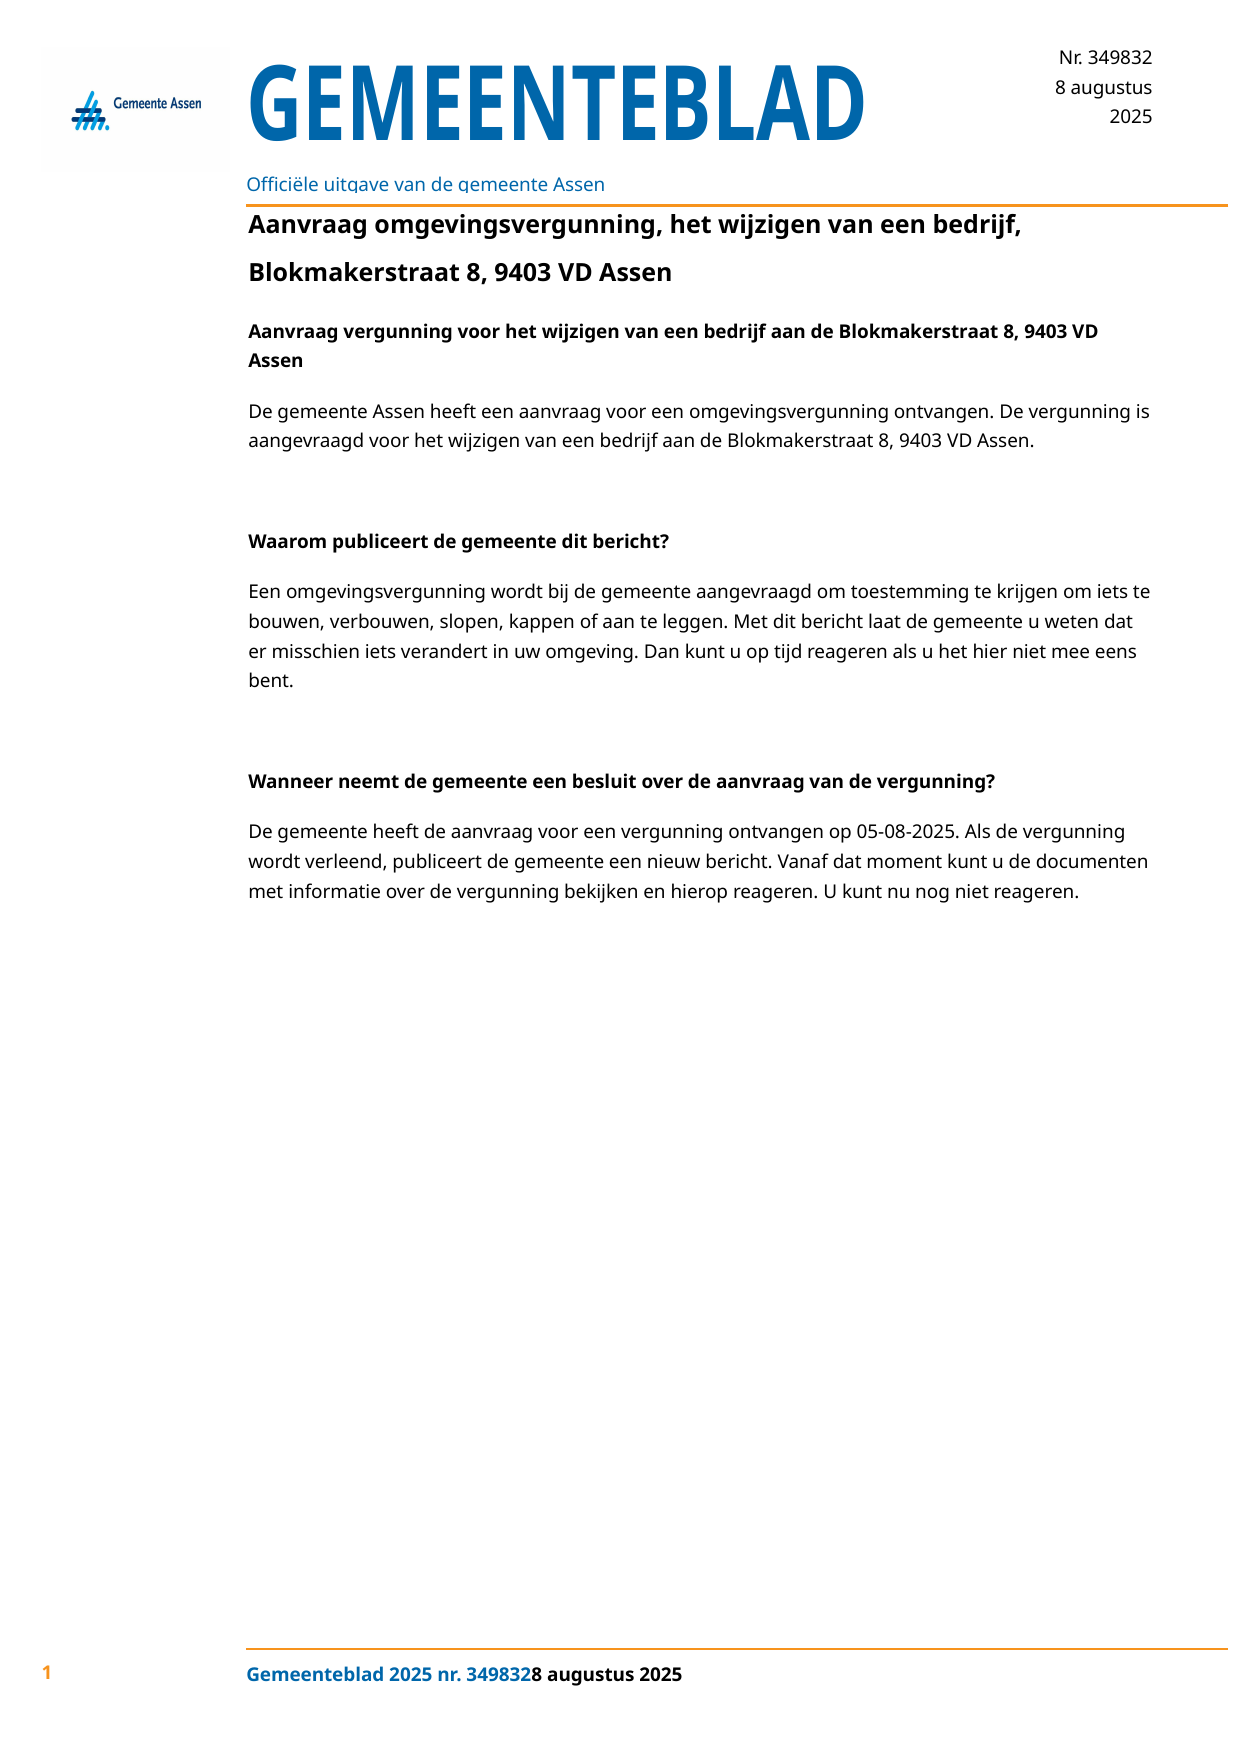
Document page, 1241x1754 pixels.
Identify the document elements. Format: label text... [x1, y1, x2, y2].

picture [41, 47, 231, 172]
text Aanvraag vergunning voor het wijzigen van een bedrijf aan de Blokmakerstraat 8, 9403 VD Assen [248, 318, 1152, 373]
text De gemeente heeft de aanvraag voor een vergunning ontvangen op 05-08-2025. Als de vergunning wordt verleend, publiceert de gemeente een nieuw bericht. Vanaf dat moment kunt u de documenten met informatie over de vergunning bekijken en hierop reageren. U kunt nu nog niet reageren. [248, 819, 1152, 904]
text Wanneer neemt de gemeente een besluit over de aanvraag van de vergunning? [248, 768, 1152, 794]
text Een omgevingsvergunning wordt bij de gemeente aangevraagd om toestemming te krijgen om iets te bouwen, verbouwen, slopen, kappen of aan te leggen. Met dit bericht laat de gemeente u weten dat er misschien iets verandert in uw omgeving. Dan kunt u op tijd reageren als u het hier niet mee eens bent. [248, 579, 1152, 693]
text De gemeente Assen heeft een aanvraag voor een omgevingsvergunning ontvangen. De vergunning is aangevraagd voor het wijzigen van een bedrijf aan de Blokmakerstraat 8, 9403 VD Assen. [248, 398, 1152, 453]
text Aanvraag omgevingsvergunning, het wijzigen van een bedrijf, Blokmakerstraat 8, 9403 VD Assen [248, 207, 1152, 288]
text Waarom publiceert de gemeente dit bericht? [248, 528, 1152, 554]
